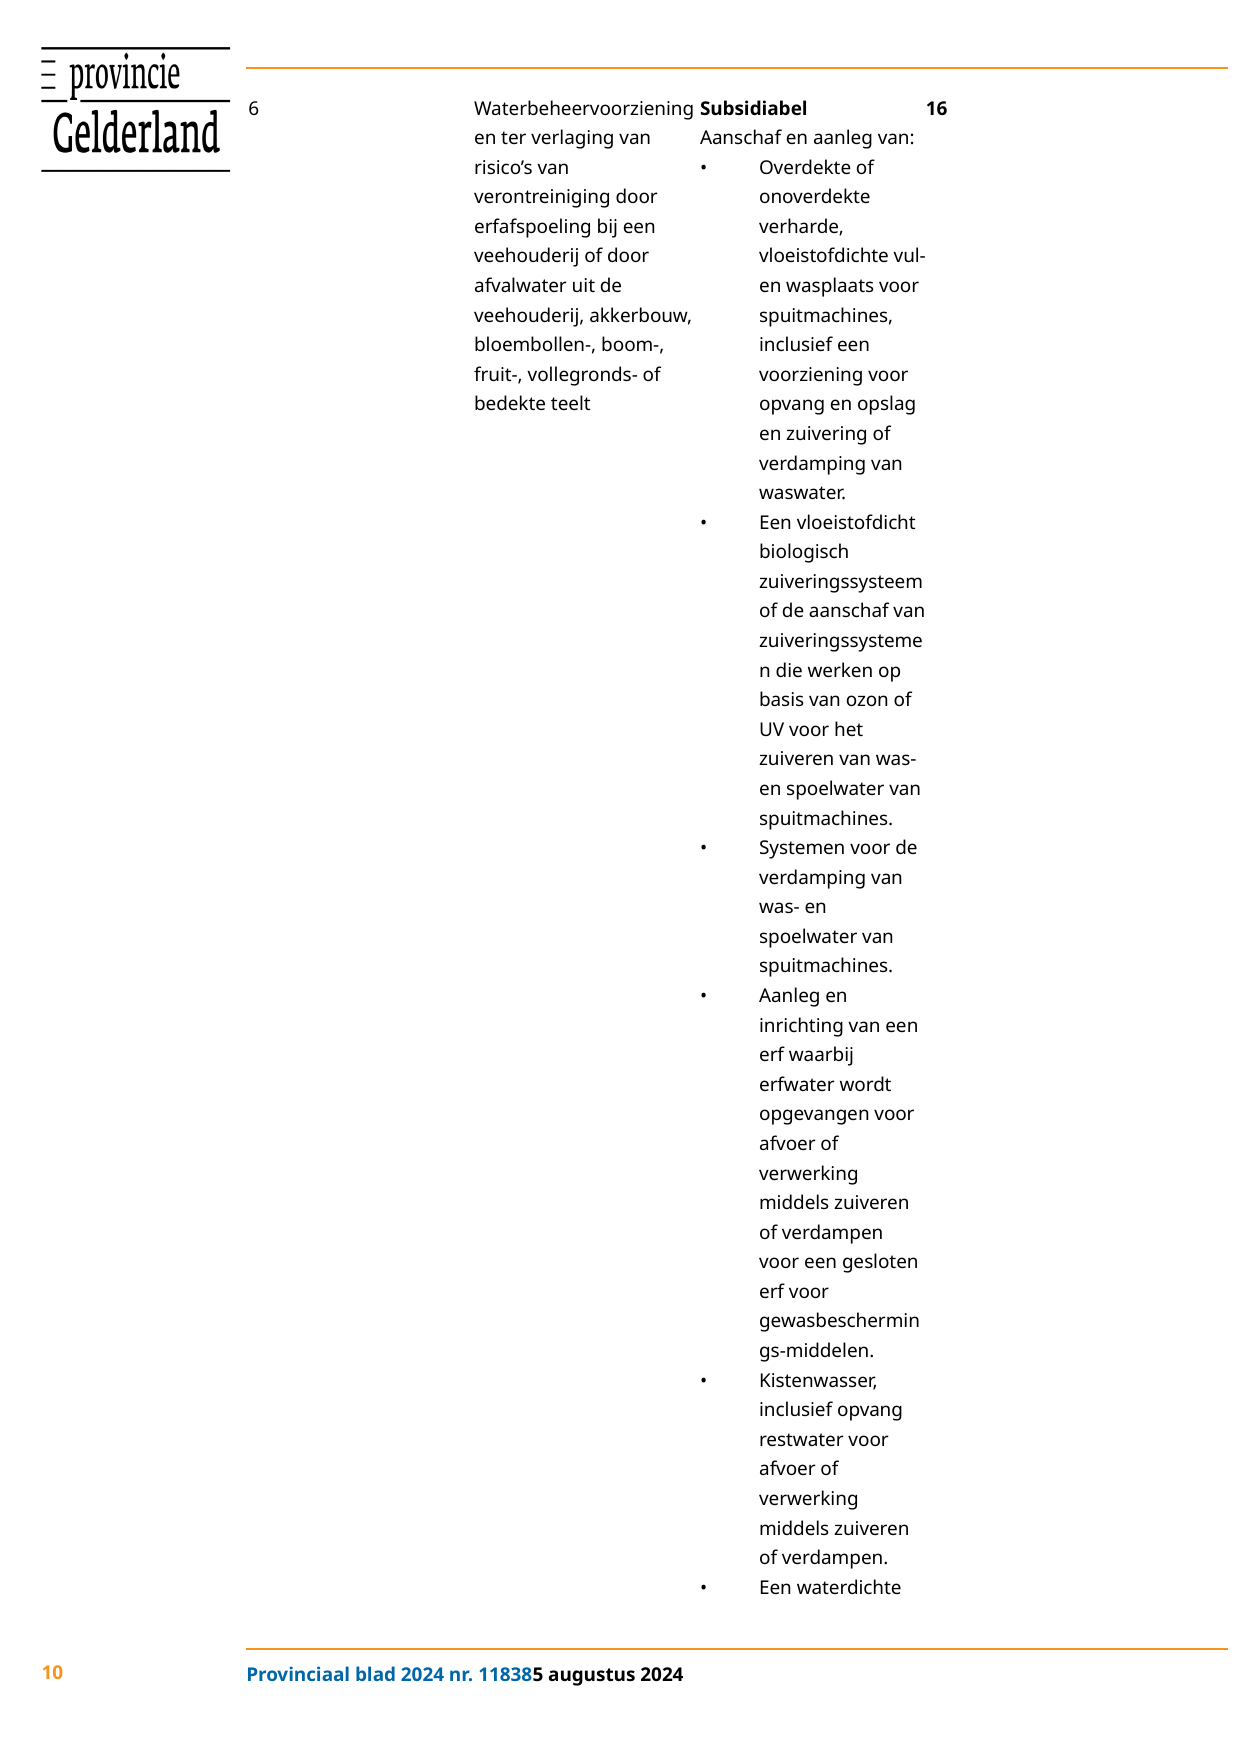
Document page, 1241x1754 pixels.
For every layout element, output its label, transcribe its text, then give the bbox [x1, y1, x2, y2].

table_cell 16 [926, 95, 1152, 1600]
table_cell Subsidiabel Aanschaf en aanleg van: Overdekte of onoverdekte verharde, vloeistofdichte vul- en wasplaats voor spuitmachines, inclusief een voorziening voor opvang en opslag en zuivering of verdamping van waswater. Een vloeistofdicht biologisch zuiveringssysteem of de aanschaf van zuiveringssystemen die werken op basis van ozon of UV voor het zuiveren van was- en spoelwater van spuitmachines. Systemen voor de verdamping van was- en spoelwater van spuitmachines. Aanleg en inrichting van een erf waarbij erfwater wordt opgevangen voor afvoer of verwerking middels zuiveren of verdampen voor een gesloten erf voor gewasbeschermings-middelen. Kistenwasser, inclusief opvang restwater voor afvoer of verwerking middels zuiveren of verdampen. Een waterdichte [700, 95, 926, 1600]
table_cell Waterbeheervoorzieningen ter verlaging van risico’s van verontreiniging door erfafspoeling bij een veehouderij of door afvalwater uit de veehouderij, akkerbouw, bloembollen-, boom-, fruit-, vollegronds- of bedekte teelt [474, 95, 700, 1600]
picture [41, 47, 231, 172]
table_cell 6 [248, 95, 474, 1600]
